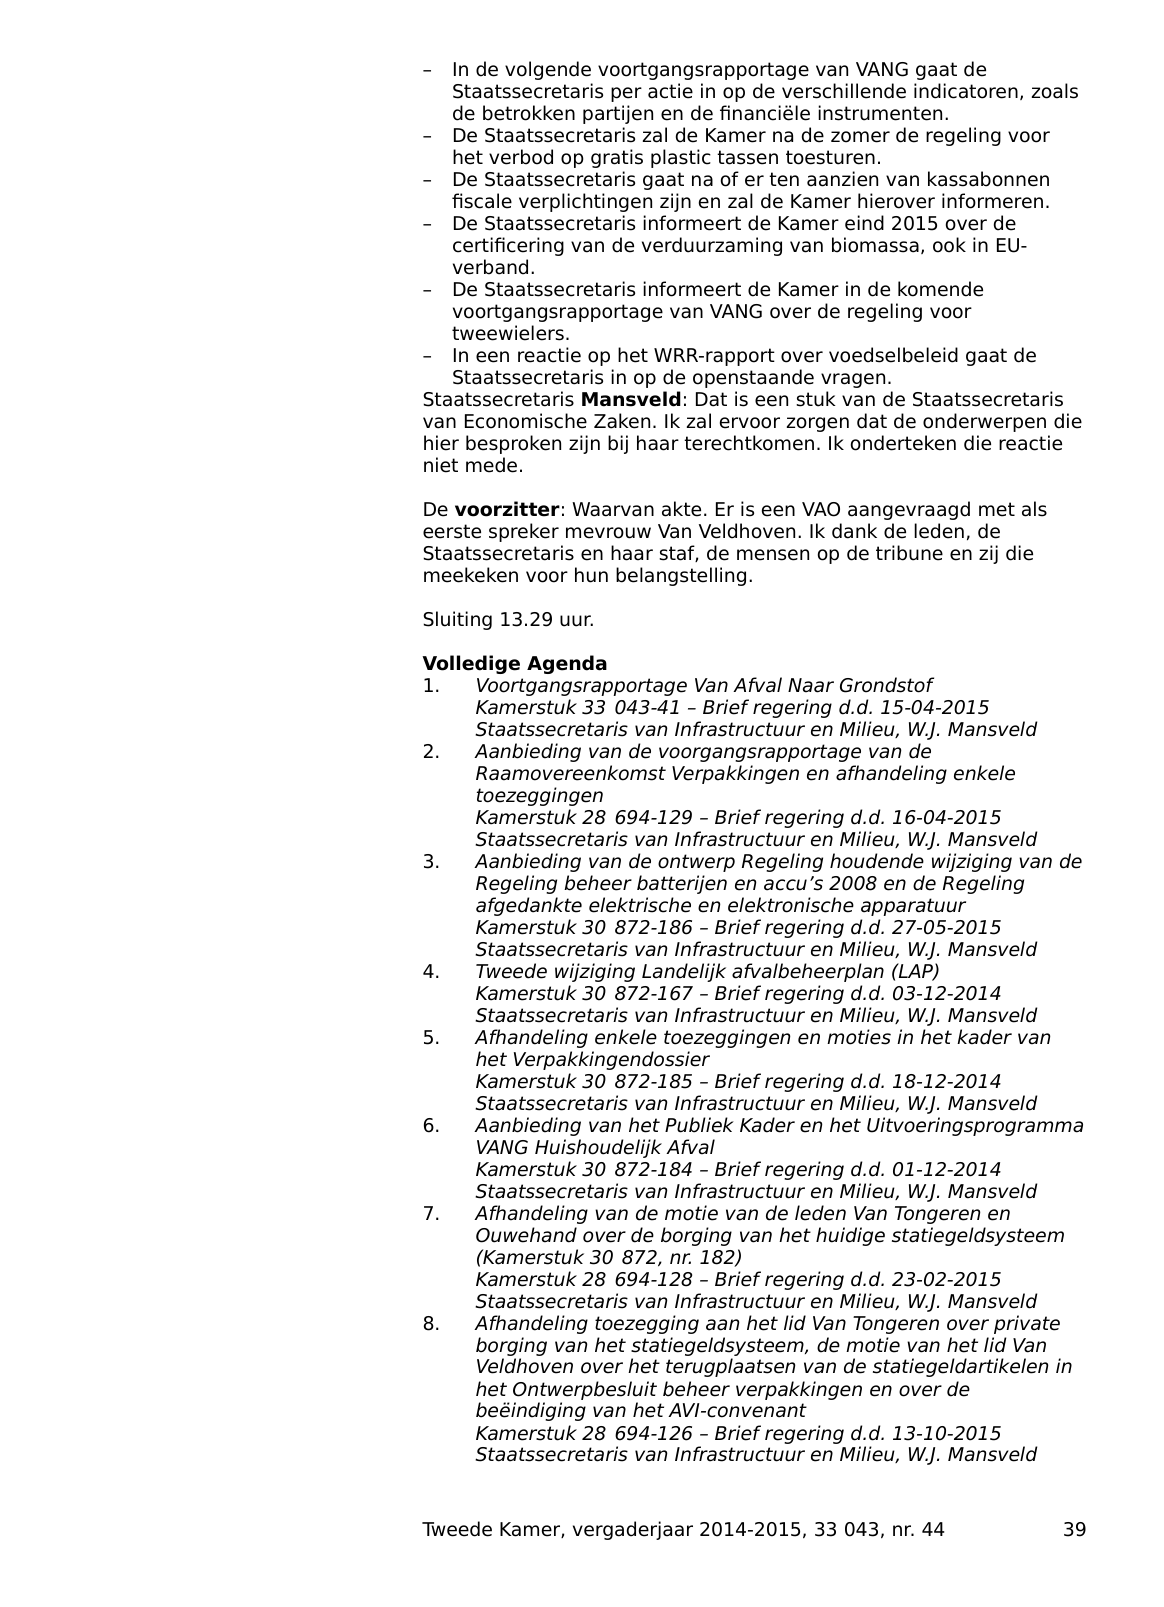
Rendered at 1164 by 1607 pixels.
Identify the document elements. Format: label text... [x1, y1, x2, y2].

text 3. Aanbieding van de ontwerp Regeling houdende wijziging van de Regeling beheer batterijen en accu’s 2008 en de Regeling afgedankte elektrische en elektronische apparatuur [422, 851, 1087, 917]
text Sluiting 13.29 uur. [422, 609, 1087, 631]
text Staatssecretaris van Infrastructuur en Milieu, W.J. Mansveld [475, 1291, 1087, 1312]
text 7. Afhandeling van de motie van de leden Van Tongeren en Ouwehand over de borging van het huidige statiegeldsysteem (Kamerstuk 30 872, nr. 182) [422, 1203, 1087, 1268]
text Kamerstuk 30 872-184 – Brief regering d.d. 01-12-2014 [475, 1159, 1087, 1181]
text De voorzitter: Waarvan akte. Er is een VAO aangevraagd met als eerste spreker mevrouw Van Veldhoven. Ik dank de leden, de Staatssecretaris en haar staf, de mensen op de tribune en zij die meekeken voor hun belangstelling. [422, 499, 1087, 587]
text Kamerstuk 28 694-126 – Brief regering d.d. 13-10-2015 [475, 1422, 1087, 1444]
text – In een reactie op het WRR-rapport over voedselbeleid gaat de Staatssecretaris in op de openstaande vragen. [422, 345, 1087, 389]
text 2. Aanbieding van de voorgangsrapportage van de Raamovereenkomst Verpakkingen en afhandeling enkele toezeggingen [422, 741, 1087, 807]
text 1. Voortgangsrapportage Van Afval Naar Grondstof [422, 675, 1087, 697]
text – In de volgende voortgangsrapportage van VANG gaat de Staatssecretaris per actie in op de verschillende indicatoren, zoals de betrokken partijen en de financiële instrumenten. [422, 59, 1087, 125]
text 8. Afhandeling toezegging aan het lid Van Tongeren over private borging van het statiegeldsysteem, de motie van het lid Van Veldhoven over het terugplaatsen van de statiegeldartikelen in het Ontwerpbesluit beheer verpakkingen en over de beëindiging van het AVI-convenant [422, 1312, 1087, 1422]
text Staatssecretaris van Infrastructuur en Milieu, W.J. Mansveld [475, 1181, 1087, 1203]
text Kamerstuk 30 872-185 – Brief regering d.d. 18-12-2014 [475, 1071, 1087, 1093]
text Kamerstuk 30 872-167 – Brief regering d.d. 03-12-2014 [475, 983, 1087, 1005]
text – De Staatssecretaris informeert de Kamer eind 2015 over de certificering van de verduurzaming van biomassa, ook in EU-verband. [422, 213, 1087, 279]
text Staatssecretaris van Infrastructuur en Milieu, W.J. Mansveld [475, 1093, 1087, 1115]
text Kamerstuk 28 694-128 – Brief regering d.d. 23-02-2015 [475, 1268, 1087, 1291]
text Staatssecretaris van Infrastructuur en Milieu, W.J. Mansveld [475, 1005, 1087, 1027]
text Volledige Agenda [422, 653, 1087, 675]
text Staatssecretaris van Infrastructuur en Milieu, W.J. Mansveld [475, 719, 1087, 741]
text Staatssecretaris van Infrastructuur en Milieu, W.J. Mansveld [475, 939, 1087, 961]
text – De Staatssecretaris gaat na of er ten aanzien van kassabonnen fiscale verplichtingen zijn en zal de Kamer hierover informeren. [422, 169, 1087, 213]
text 4. Tweede wijziging Landelijk afvalbeheerplan (LAP) [422, 961, 1087, 983]
text – De Staatssecretaris zal de Kamer na de zomer de regeling voor het verbod op gratis plastic tassen toesturen. [422, 125, 1087, 169]
text Staatssecretaris Mansveld: Dat is een stuk van de Staatssecretaris van Economische Zaken. Ik zal ervoor zorgen dat de onderwerpen die hier besproken zijn bij haar terechtkomen. Ik onderteken die reactie niet mede. [422, 389, 1087, 477]
text 5. Afhandeling enkele toezeggingen en moties in het kader van het Verpakkingendossier [422, 1027, 1087, 1071]
text 6. Aanbieding van het Publiek Kader en het Uitvoeringsprogramma VANG Huishoudelijk Afval [422, 1115, 1087, 1159]
text Kamerstuk 30 872-186 – Brief regering d.d. 27-05-2015 [475, 917, 1087, 939]
text Staatssecretaris van Infrastructuur en Milieu, W.J. Mansveld [475, 829, 1087, 851]
text Kamerstuk 33 043-41 – Brief regering d.d. 15-04-2015 [475, 697, 1087, 719]
text Kamerstuk 28 694-129 – Brief regering d.d. 16-04-2015 [475, 807, 1087, 829]
text – De Staatssecretaris informeert de Kamer in de komende voortgangsrapportage van VANG over de regeling voor tweewielers. [422, 279, 1087, 345]
text Staatssecretaris van Infrastructuur en Milieu, W.J. Mansveld [475, 1444, 1087, 1466]
